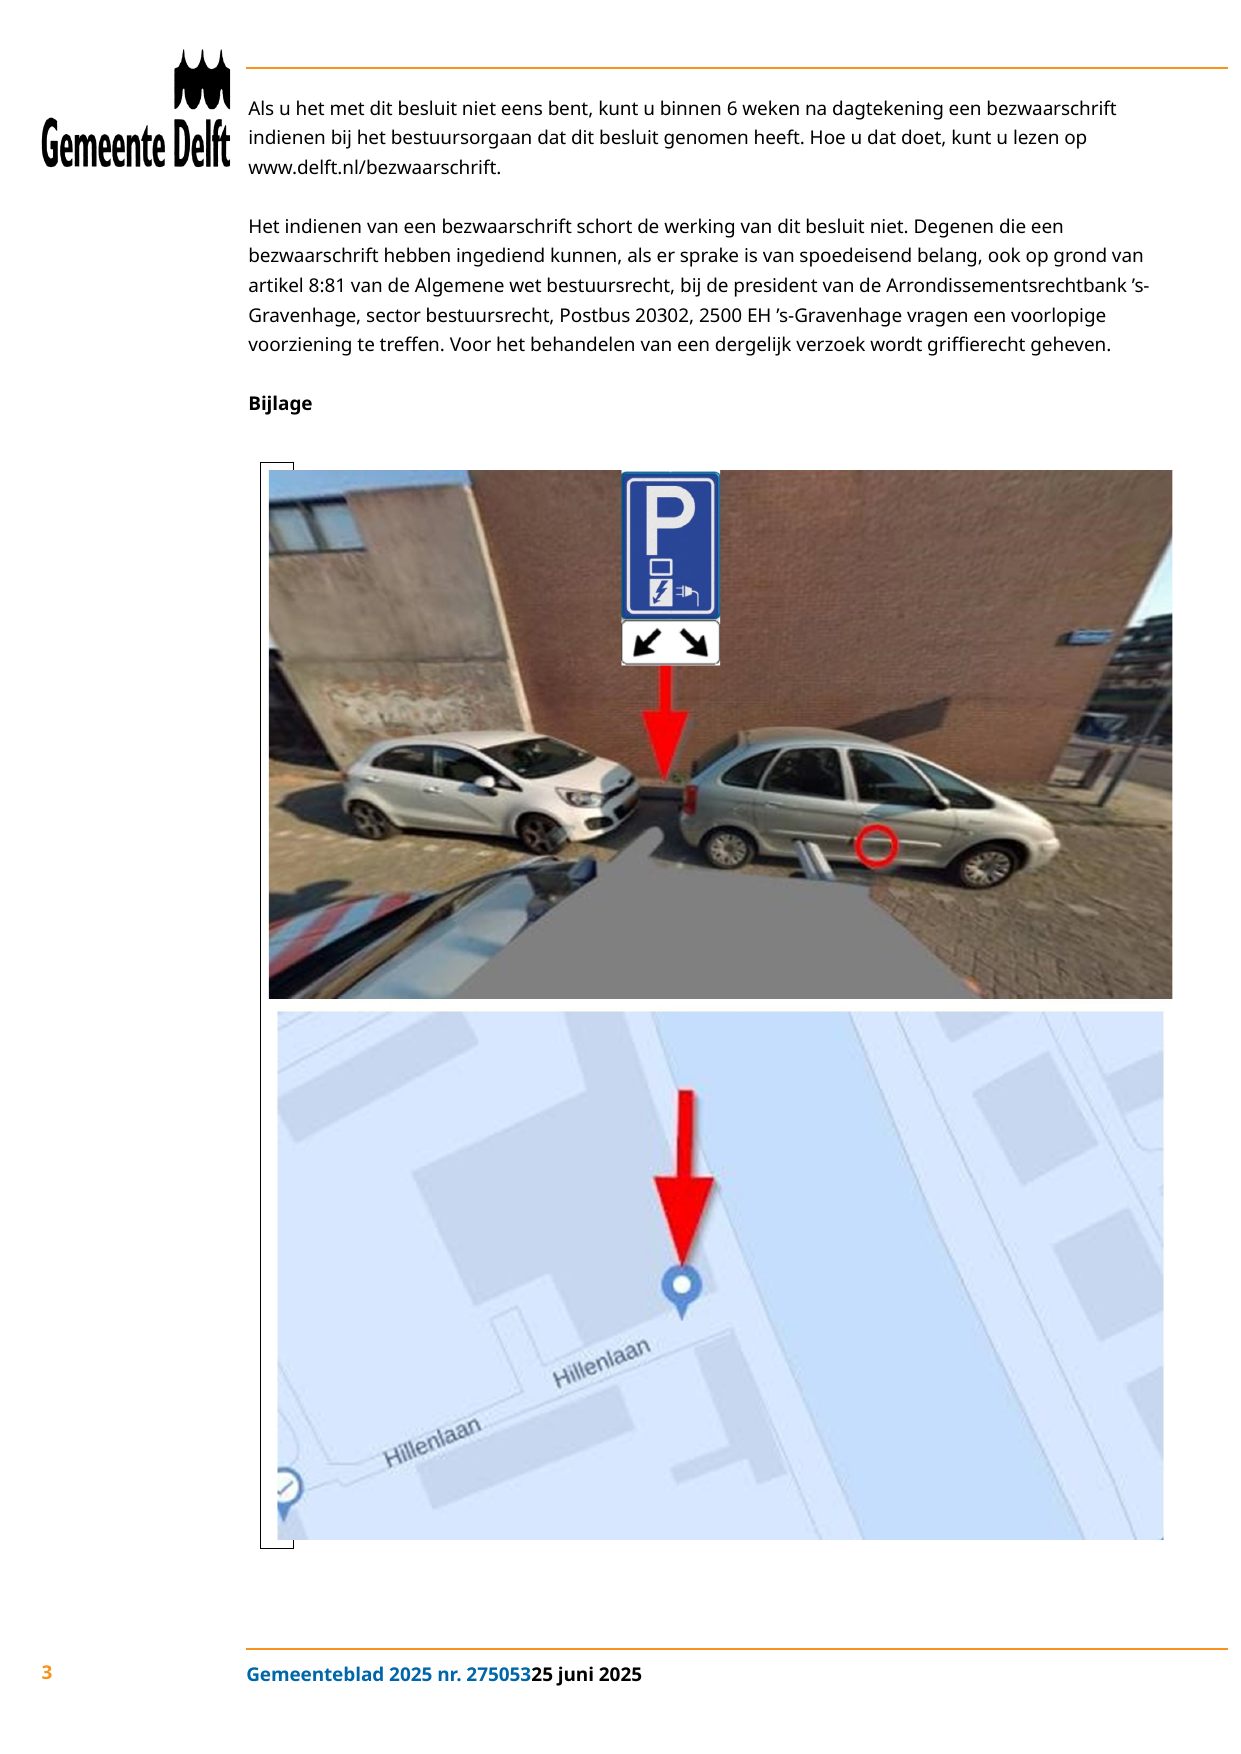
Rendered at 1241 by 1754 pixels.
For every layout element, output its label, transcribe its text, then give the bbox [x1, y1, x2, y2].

picture [268, 470, 1173, 1540]
text Bijlage [248, 391, 1152, 416]
picture [41, 47, 231, 172]
text Als u het met dit besluit niet eens bent, kunt u binnen 6 weken na dagtekening een bezwaarschrift indienen bij het bestuursorgaan dat dit besluit genomen heeft. Hoe u dat doet, kunt u lezen op www.delft.nl/bezwaarschrift. [248, 95, 1152, 180]
text Het indienen van een bezwaarschrift schort de werking van dit besluit niet. Degenen die een bezwaarschrift hebben ingediend kunnen, als er sprake is van spoedeisend belang, ook op grond van artikel 8:81 van de Algemene wet bestuursrecht, bij de president van de Arrondissementsrechtbank ’s-Gravenhage, sector bestuursrecht, Postbus 20302, 2500 EH ’s-Gravenhage vragen een voorlopige voorziening te treffen. Voor het behandelen van een dergelijk verzoek wordt griffierecht geheven. [248, 213, 1152, 357]
